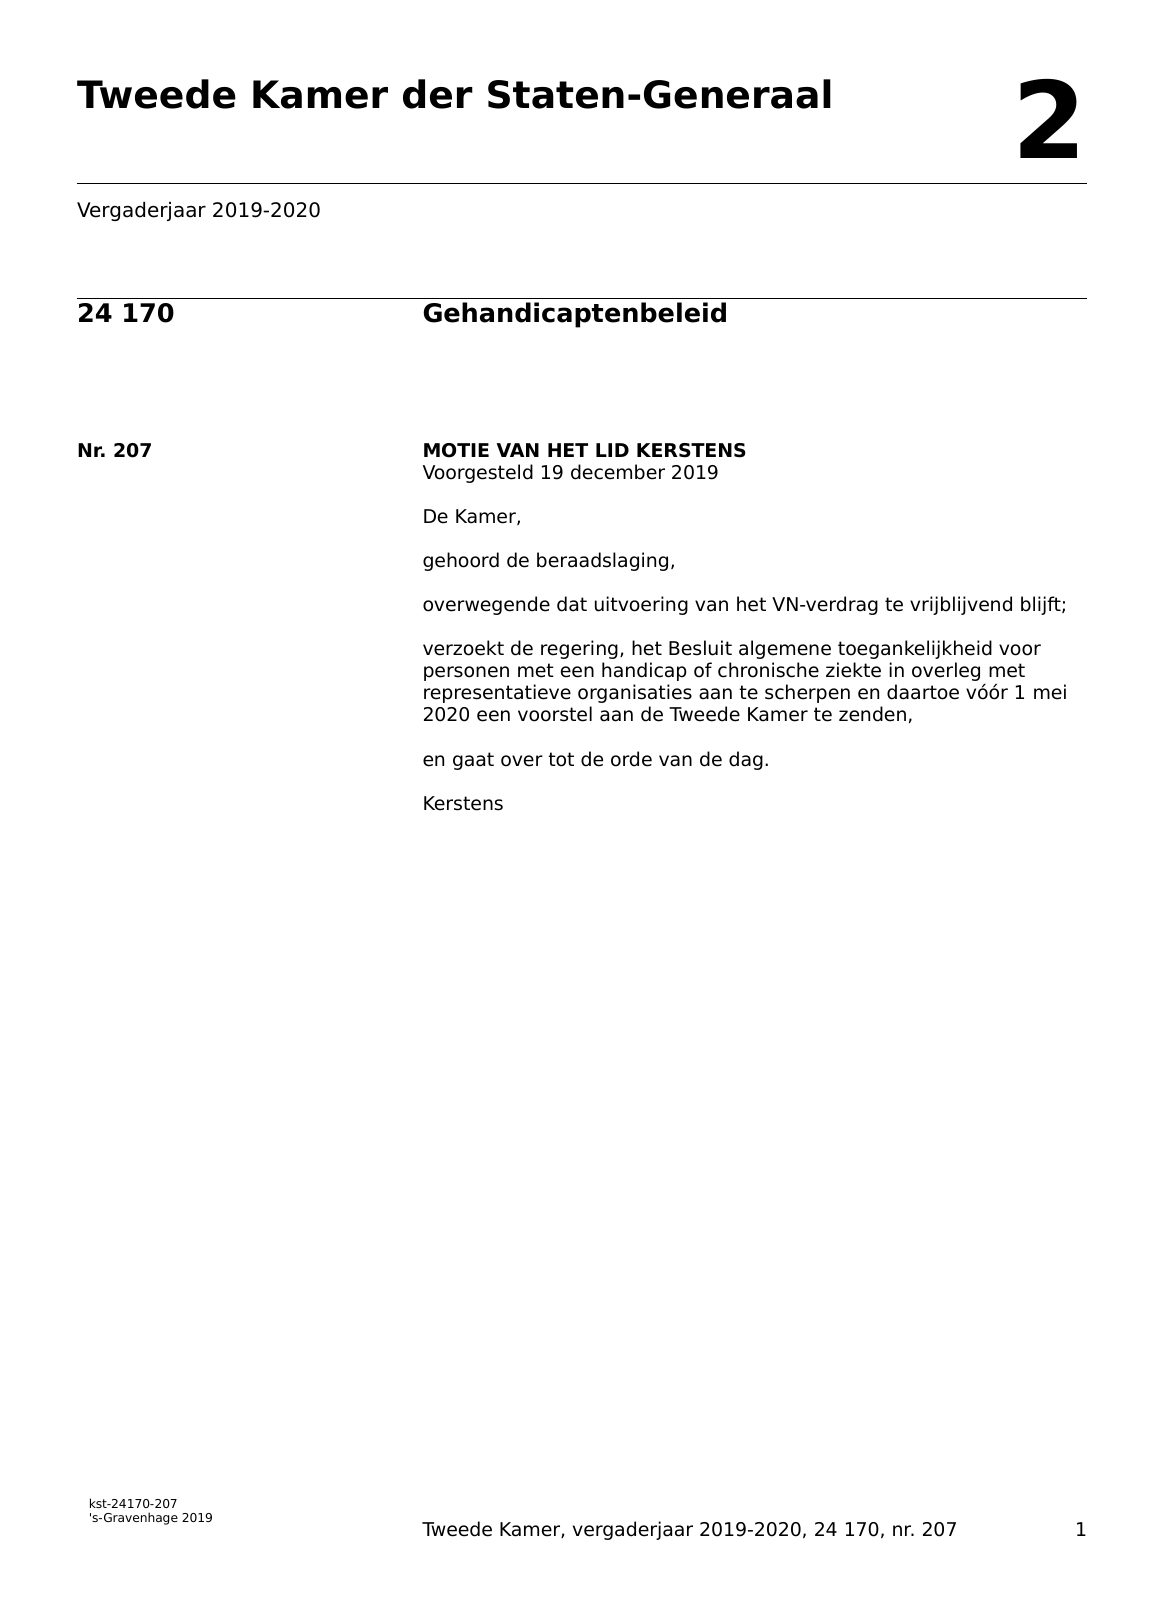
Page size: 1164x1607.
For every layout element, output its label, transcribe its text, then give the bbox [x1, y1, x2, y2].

text Voorgesteld 19 december 2019 [422, 462, 1087, 484]
text 's-Gravenhage 2019 [88, 1511, 323, 1525]
text gehoord de beraadslaging, [422, 550, 1087, 572]
table_header Tweede Kamer der Staten-Generaal [77, 59, 886, 183]
subtitle Nr. 207 MOTIE VAN HET LID KERSTENS [77, 440, 1087, 462]
text overwegende dat uitvoering van het VN-verdrag te vrijblijvend blijft; [422, 594, 1087, 616]
table_header 2 [886, 59, 1087, 183]
subtitle 24 170 Gehandicaptenbeleid [77, 299, 1087, 329]
text De Kamer, [422, 506, 1087, 528]
text en gaat over tot de orde van de dag. [422, 748, 1087, 770]
text Kerstens [422, 793, 1087, 814]
text kst-24170-207 [88, 1497, 323, 1511]
table_cell Vergaderjaar 2019-2020 [77, 184, 1087, 298]
text verzoekt de regering, het Besluit algemene toegankelijkheid voor personen met een handicap of chronische ziekte in overleg met representatieve organisaties aan te scherpen en daartoe vóór 1 mei 2020 een voorstel aan de Tweede Kamer te zenden, [422, 638, 1087, 726]
